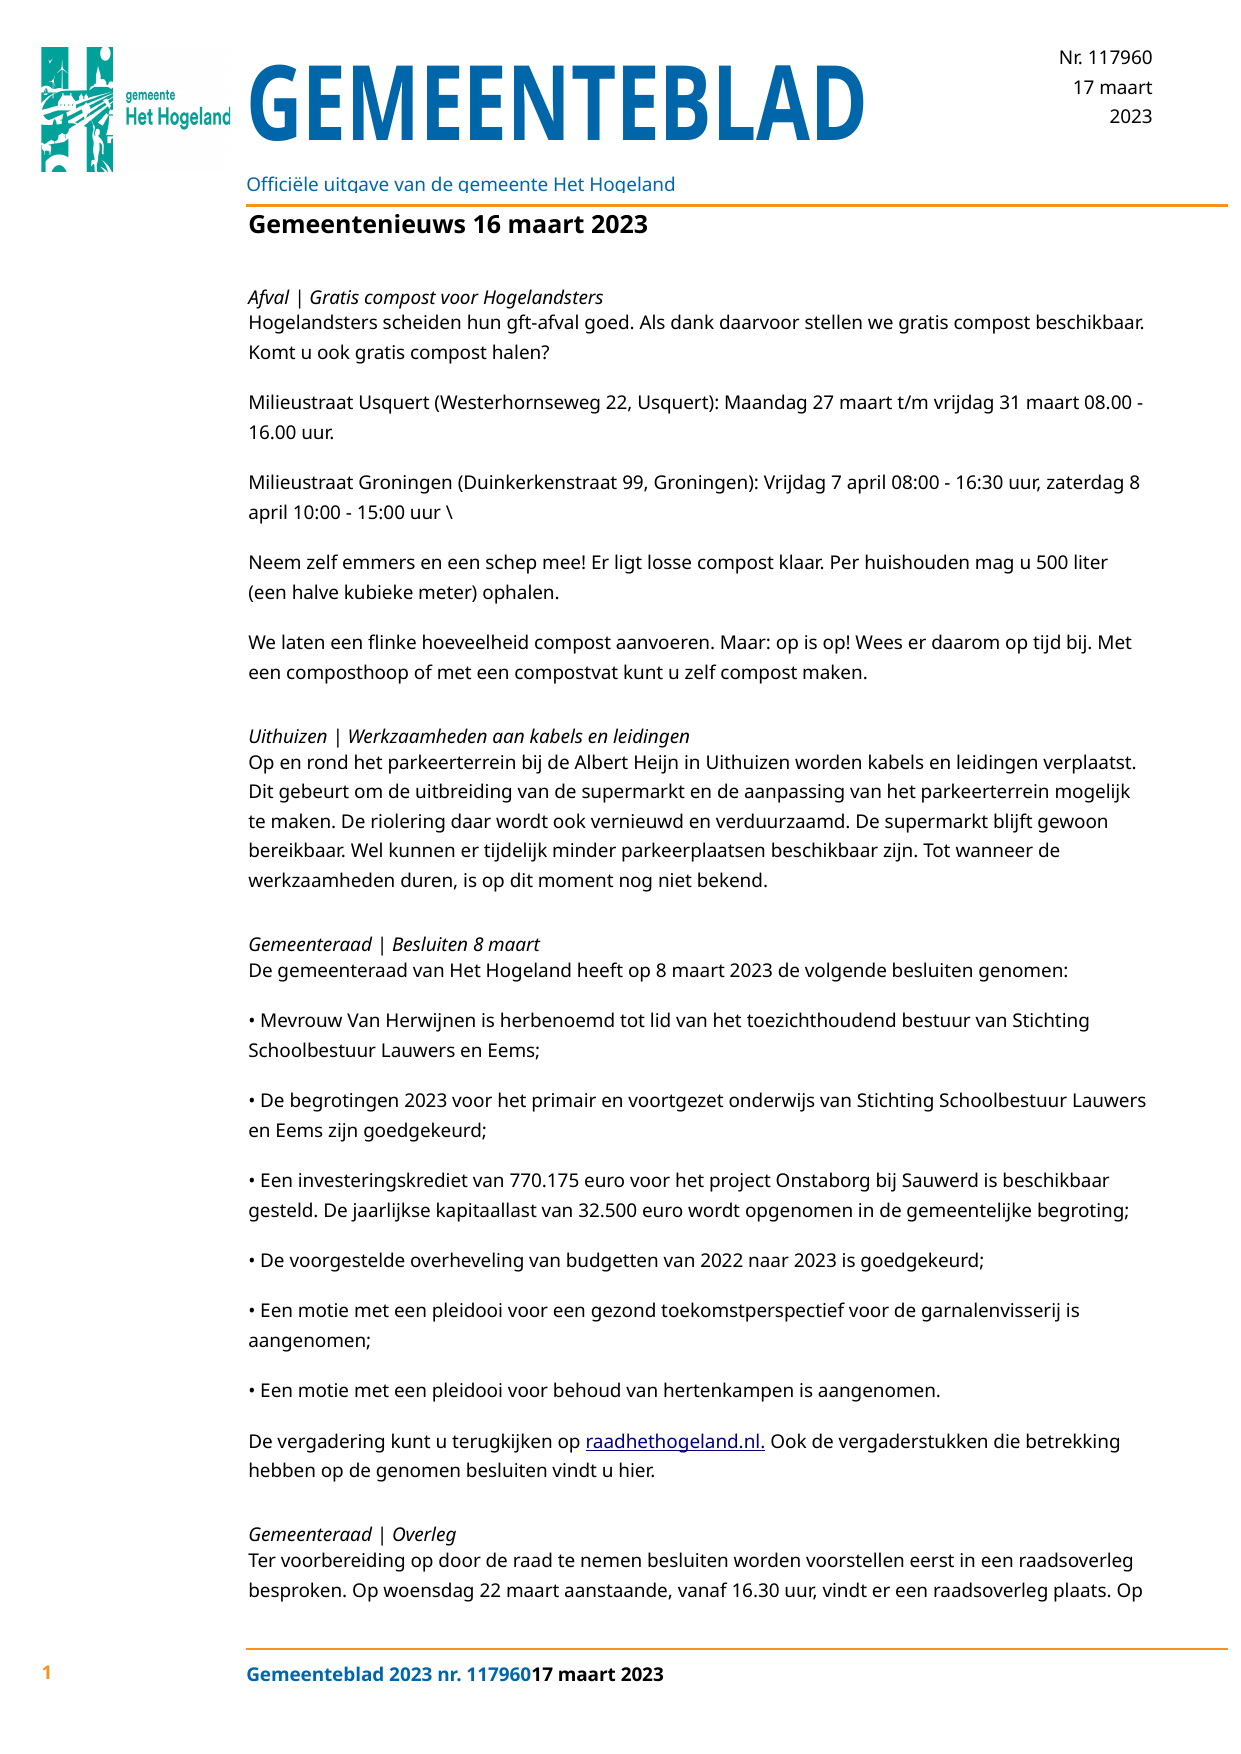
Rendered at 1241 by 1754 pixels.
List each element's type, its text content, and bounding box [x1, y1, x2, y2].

text • De begrotingen 2023 voor het primair en voortgezet onderwijs van Stichting Schoolbestuur Lauwers en Eems zijn goedgekeurd; [248, 1087, 1152, 1143]
text Ter voorbereiding op door de raad te nemen besluiten worden voorstellen eerst in een raadsoverleg besproken. Op woensdag 22 maart aanstaande, vanaf 16.30 uur, vindt er een raadsoverleg plaats. Op [248, 1547, 1152, 1603]
text Gemeenteraad | Overleg [248, 1522, 1152, 1547]
text • Een investeringskrediet van 770.175 euro voor het project Onstaborg bij Sauwerd is beschikbaar gesteld. De jaarlijkse kapitaallast van 32.500 euro wordt opgenomen in de gemeentelijke begroting; [248, 1167, 1152, 1223]
text • Mevrouw Van Herwijnen is herbenoemd tot lid van het toezichthoudend bestuur van Stichting Schoolbestuur Lauwers en Eems; [248, 1007, 1152, 1063]
text Uithuizen | Werkzaamheden aan kabels en leidingen [248, 723, 1152, 749]
text Gemeenteraad | Besluiten 8 maart [248, 931, 1152, 957]
text De vergadering kunt u terugkijken op raadhethogeland.nl. Ook de vergaderstukken die betrekking hebben op de genomen besluiten vindt u hier. [248, 1428, 1152, 1483]
text Neem zelf emmers en een schep mee! Er ligt losse compost klaar. Per huishouden mag u 500 liter (een halve kubieke meter) ophalen. [248, 549, 1152, 605]
picture [41, 47, 231, 172]
text De gemeenteraad van Het Hogeland heeft op 8 maart 2023 de volgende besluiten genomen: [248, 957, 1152, 983]
text Gemeentenieuws 16 maart 2023 [248, 207, 1152, 241]
text Op en rond het parkeerterrein bij de Albert Heijn in Uithuizen worden kabels en leidingen verplaatst. Dit gebeurt om de uitbreiding van de supermarkt en de aanpassing van het parkeerterrein mogelijk te maken. De riolering daar wordt ook vernieuwd en verduurzaamd. De supermarkt blijft gewoon bereikbaar. Wel kunnen er tijdelijk minder parkeerplaatsen beschikbaar zijn. Tot wanneer de werkzaamheden duren, is op dit moment nog niet bekend. [248, 749, 1152, 893]
text We laten een flinke hoeveelheid compost aanvoeren. Maar: op is op! Wees er daarom op tijd bij. Met een composthoop of met een compostvat kunt u zelf compost maken. [248, 629, 1152, 685]
text Afval | Gratis compost voor Hogelandsters [248, 284, 1152, 309]
text Milieustraat Usquert (Westerhornseweg 22, Usquert): Maandag 27 maart t/m vrijdag 31 maart 08.00 - 16.00 uur. [248, 389, 1152, 445]
text • Een motie met een pleidooi voor behoud van hertenkampen is aangenomen. [248, 1378, 1152, 1403]
text • Een motie met een pleidooi voor een gezond toekomstperspectief voor de garnalenvisserij is aangenomen; [248, 1298, 1152, 1353]
text Hogelandsters scheiden hun gft-afval goed. Als dank daarvoor stellen we gratis compost beschikbaar. Komt u ook gratis compost halen? [248, 309, 1152, 365]
text Milieustraat Groningen (Duinkerkenstraat 99, Groningen): Vrijdag 7 april 08:00 - 16:30 uur, zaterdag 8 april 10:00 - 15:00 uur \ [248, 469, 1152, 525]
text • De voorgestelde overheveling van budgetten van 2022 naar 2023 is goedgekeurd; [248, 1247, 1152, 1273]
